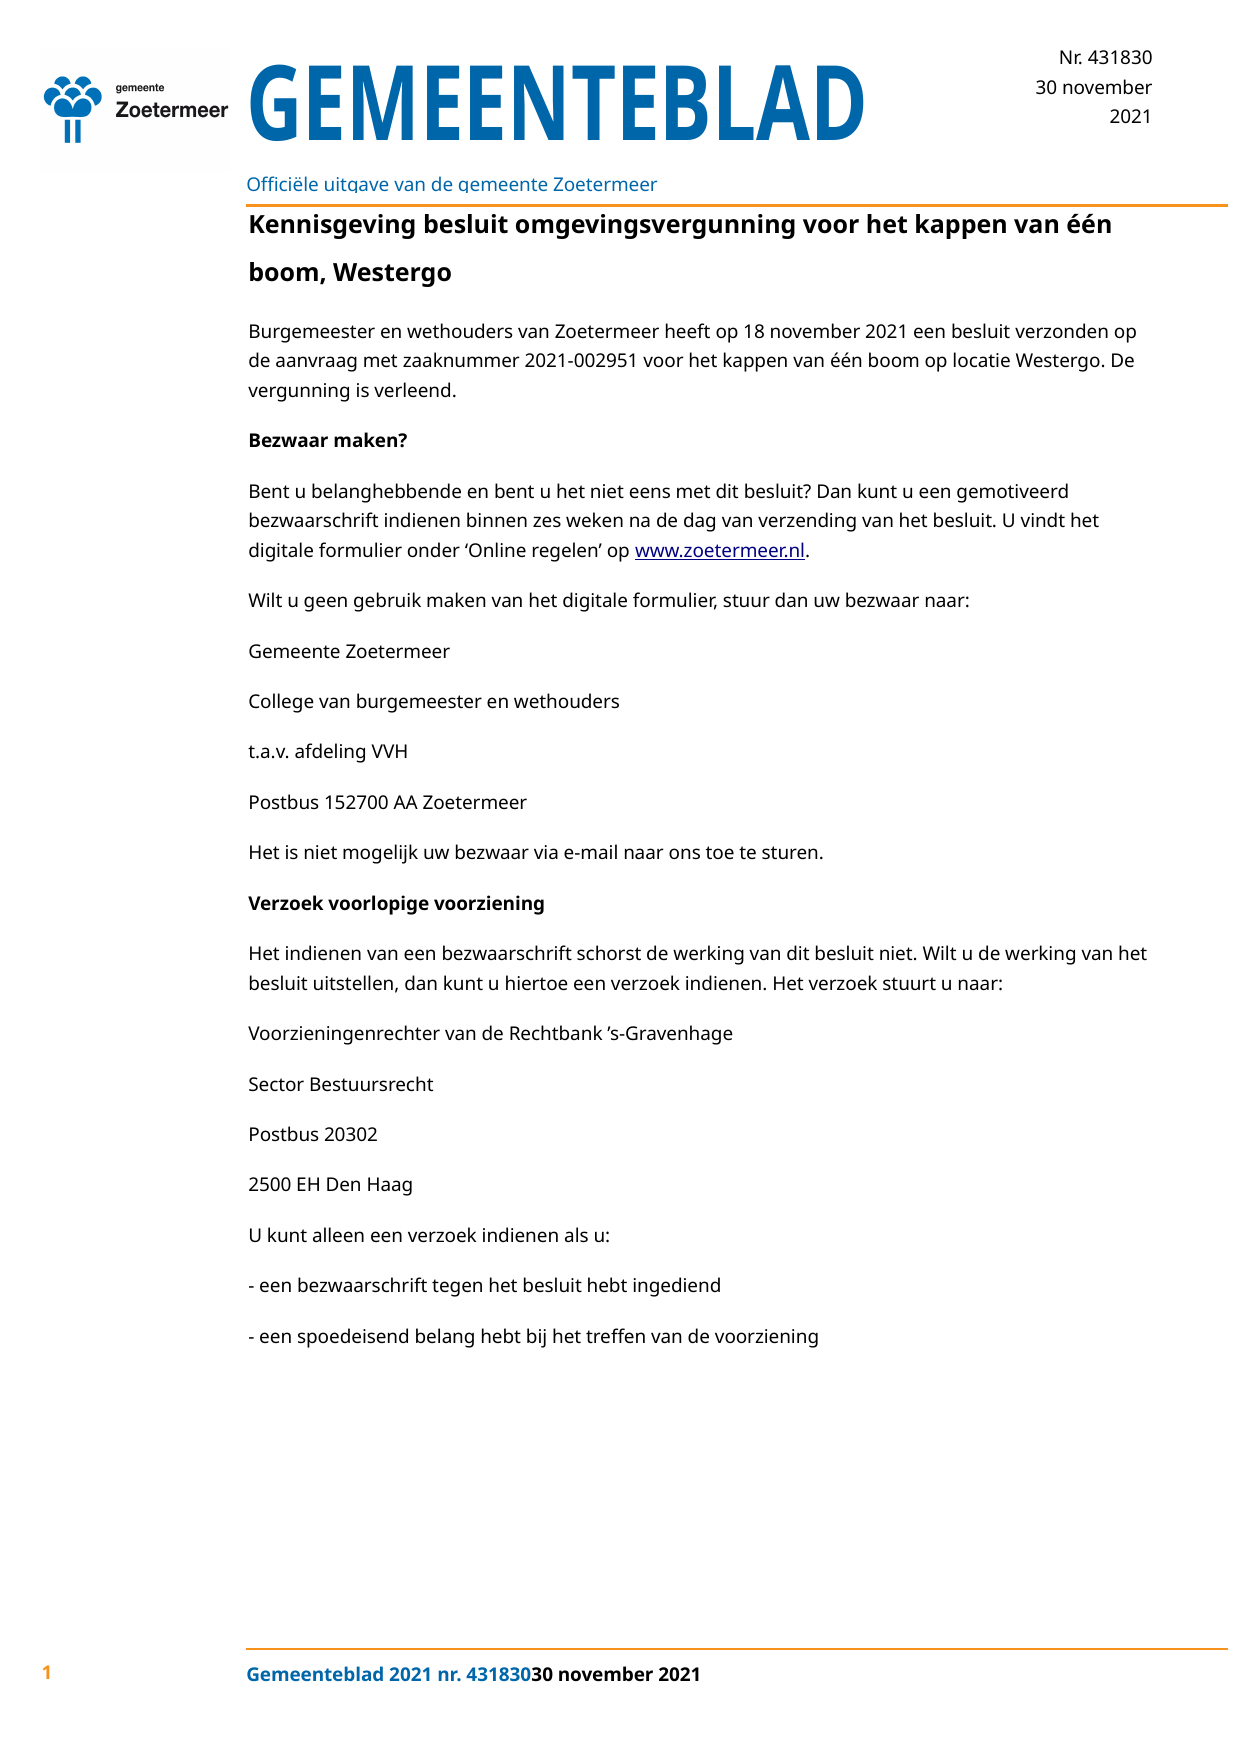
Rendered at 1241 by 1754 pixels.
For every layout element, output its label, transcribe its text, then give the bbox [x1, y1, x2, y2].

text Wilt u geen gebruik maken van het digitale formulier, stuur dan uw bezwaar naar: [248, 587, 1152, 613]
text Kennisgeving besluit omgevingsvergunning voor het kappen van één boom, Westergo [248, 207, 1152, 288]
text Postbus 152700 AA Zoetermeer [248, 789, 1152, 815]
text Postbus 20302 [248, 1121, 1152, 1147]
text College van burgemeester en wethouders [248, 688, 1152, 714]
text - een spoedeisend belang hebt bij het treffen van de voorziening [248, 1323, 1152, 1349]
text Burgemeester en wethouders van Zoetermeer heeft op 18 november 2021 een besluit verzonden op de aanvraag met zaaknummer 2021-002951 voor het kappen van één boom op locatie Westergo. De vergunning is verleend. [248, 318, 1152, 403]
text Sector Bestuursrecht [248, 1071, 1152, 1097]
text Gemeente Zoetermeer [248, 638, 1152, 664]
text 2500 EH Den Haag [248, 1172, 1152, 1197]
text Bent u belanghebbende en bent u het niet eens met dit besluit? Dan kunt u een gemotiveerd bezwaarschrift indienen binnen zes weken na de dag van verzending van het besluit. U vindt het digitale formulier onder ‘Online regelen’ op www.zoetermeer.nl. [248, 478, 1152, 563]
text Verzoek voorlopige voorziening [248, 890, 1152, 916]
picture [41, 47, 231, 172]
text Het indienen van een bezwaarschrift schorst de werking van dit besluit niet. Wilt u de werking van het besluit uitstellen, dan kunt u hiertoe een verzoek indienen. Het verzoek stuurt u naar: [248, 940, 1152, 996]
text - een bezwaarschrift tegen het besluit hebt ingediend [248, 1272, 1152, 1298]
text Het is niet mogelijk uw bezwaar via e-mail naar ons toe te sturen. [248, 839, 1152, 865]
text t.a.v. afdeling VVH [248, 739, 1152, 764]
text Voorzieningenrechter van de Rechtbank ’s-Gravenhage [248, 1020, 1152, 1046]
text Bezwaar maken? [248, 427, 1152, 453]
text U kunt alleen een verzoek indienen als u: [248, 1222, 1152, 1248]
